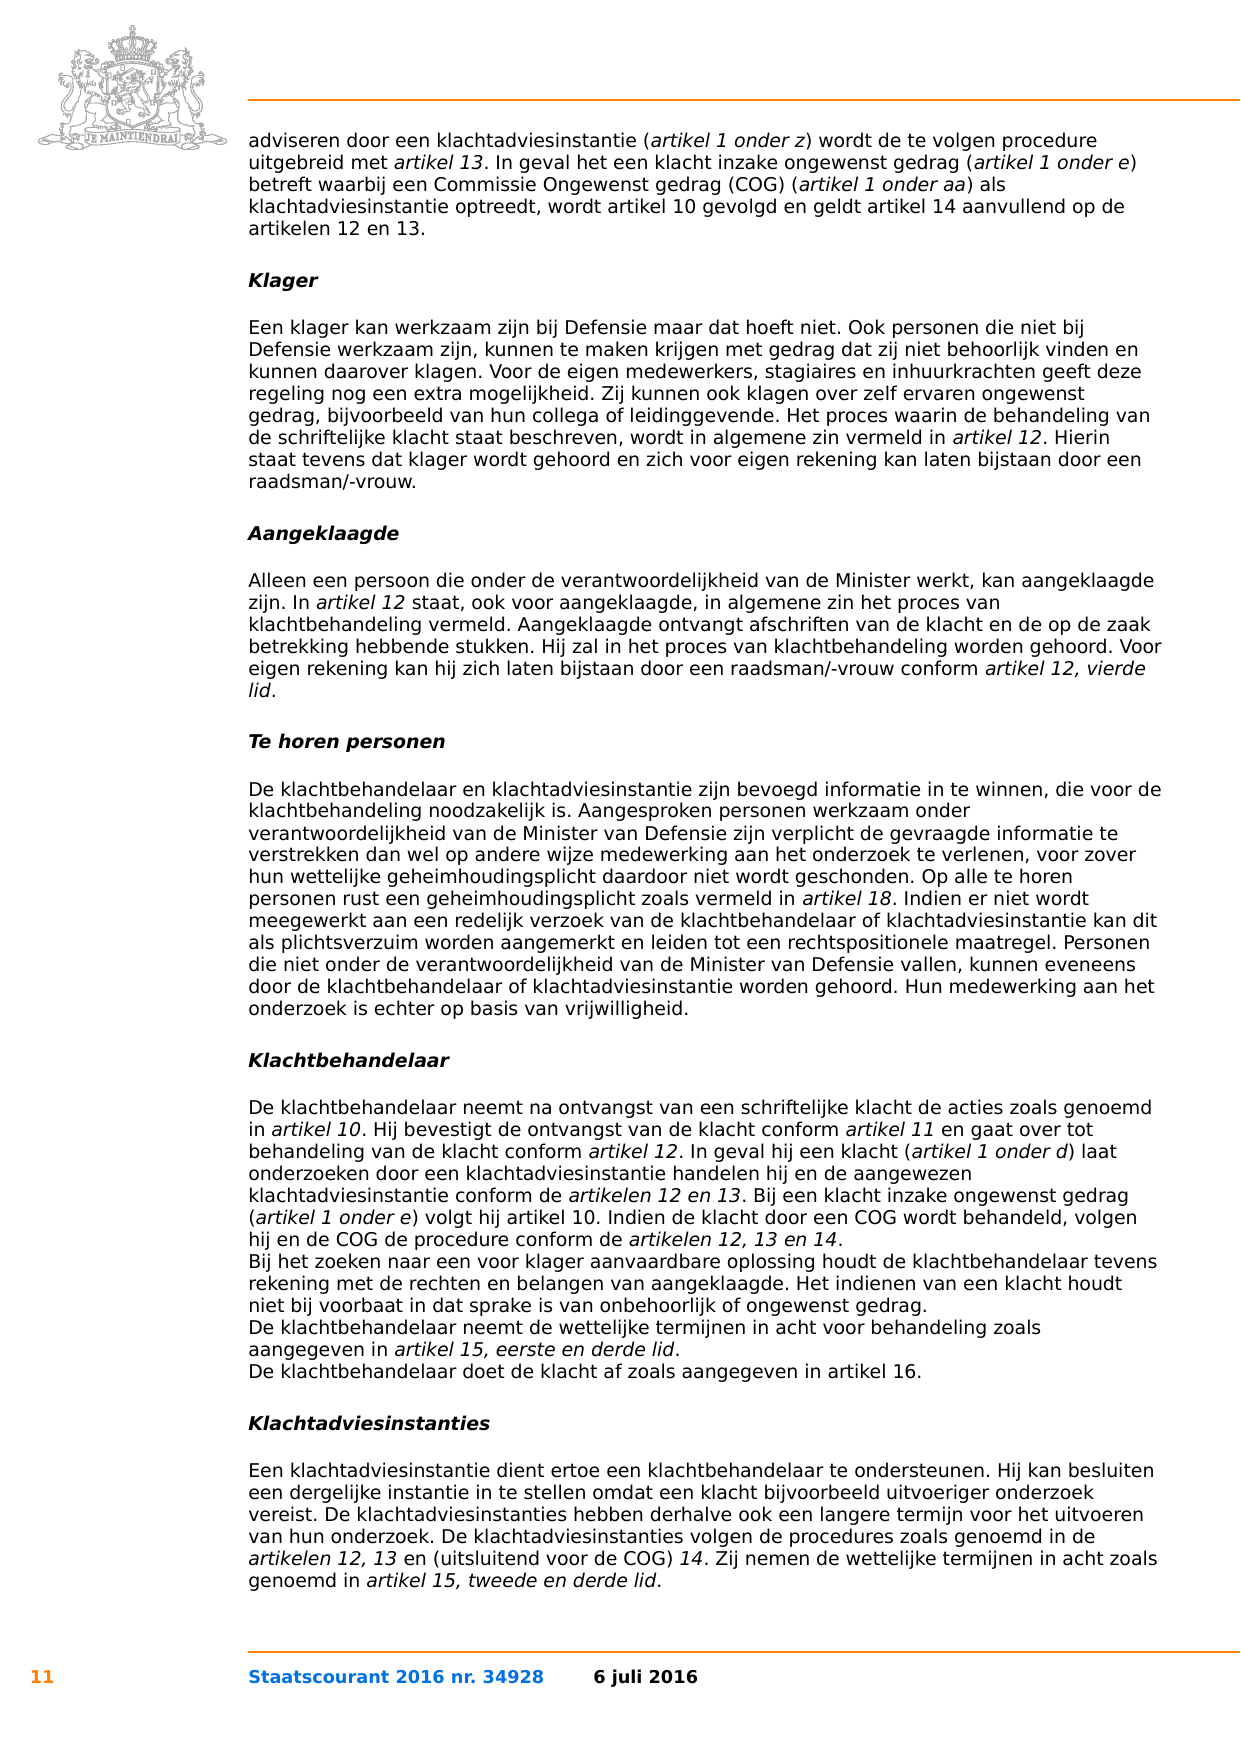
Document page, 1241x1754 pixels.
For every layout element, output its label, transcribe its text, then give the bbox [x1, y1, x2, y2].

text De klachtbehandelaar neemt de wettelijke termijnen in acht voor behandeling zoals aangegeven in artikel 15, eerste en derde lid. [248, 1317, 1163, 1361]
picture [38, 25, 227, 150]
subtitle Te horen personen [248, 731, 1163, 753]
subtitle Aangeklaagde [248, 523, 1163, 544]
text De klachtbehandelaar en klachtadviesinstantie zijn bevoegd informatie in te winnen, die voor de klachtbehandeling noodzakelijk is. Aangesproken personen werkzaam onder verantwoordelijkheid van de Minister van Defensie zijn verplicht de gevraagde informatie te verstrekken dan wel op andere wijze medewerking aan het onderzoek te verlenen, voor zover hun wettelijke geheimhoudingsplicht daardoor niet wordt geschonden. Op alle te horen personen rust een geheimhoudingsplicht zoals vermeld in artikel 18. Indien er niet wordt meegewerkt aan een redelijk verzoek van de klachtbehandelaar of klachtadviesinstantie kan dit als plichtsverzuim worden aangemerkt en leiden tot een rechtspositionele maatregel. Personen die niet onder de verantwoordelijkheid van de Minister van Defensie vallen, kunnen eveneens door de klachtbehandelaar of klachtadviesinstantie worden gehoord. Hun medewerking aan het onderzoek is echter op basis van vrijwilligheid. [248, 778, 1163, 1020]
text Alleen een persoon die onder de verantwoordelijkheid van de Minister werkt, kan aangeklaagde zijn. In artikel 12 staat, ook voor aangeklaagde, in algemene zin het proces van klachtbehandeling vermeld. Aangeklaagde ontvangt afschriften van de klacht en de op de zaak betrekking hebbende stukken. Hij zal in het proces van klachtbehandeling worden gehoord. Voor eigen rekening kan hij zich laten bijstaan door een raadsman/-vrouw conform artikel 12, vierde lid. [248, 569, 1163, 701]
subtitle Klachtbehandelaar [248, 1050, 1163, 1072]
text adviseren door een klachtadviesinstantie (artikel 1 onder z) wordt de te volgen procedure uitgebreid met artikel 13. In geval het een klacht inzake ongewenst gedrag (artikel 1 onder e) betreft waarbij een Commissie Ongewenst gedrag (COG) (artikel 1 onder aa) als klachtadviesinstantie optreedt, wordt artikel 10 gevolgd en geldt artikel 14 aanvullend op de artikelen 12 en 13. [248, 130, 1163, 240]
subtitle Klager [248, 270, 1163, 292]
text De klachtbehandelaar neemt na ontvangst van een schriftelijke klacht de acties zoals genoemd in artikel 10. Hij bevestigt de ontvangst van de klacht conform artikel 11 en gaat over tot behandeling van de klacht conform artikel 12. In geval hij een klacht (artikel 1 onder d) laat onderzoeken door een klachtadviesinstantie handelen hij en de aangewezen klachtadviesinstantie conform de artikelen 12 en 13. Bij een klacht inzake ongewenst gedrag (artikel 1 onder e) volgt hij artikel 10. Indien de klacht door een COG wordt behandeld, volgen hij en de COG de procedure conform de artikelen 12, 13 en 14. [248, 1097, 1163, 1251]
text De klachtbehandelaar doet de klacht af zoals aangegeven in artikel 16. [248, 1361, 1163, 1383]
subtitle Klachtadviesinstanties [248, 1413, 1163, 1435]
text Een klager kan werkzaam zijn bij Defensie maar dat hoeft niet. Ook personen die niet bij Defensie werkzaam zijn, kunnen te maken krijgen met gedrag dat zij niet behoorlijk vinden en kunnen daarover klagen. Voor de eigen medewerkers, stagiaires en inhuurkrachten geeft deze regeling nog een extra mogelijkheid. Zij kunnen ook klagen over zelf ervaren ongewenst gedrag, bijvoorbeeld van hun collega of leidinggevende. Het proces waarin de behandeling van de schriftelijke klacht staat beschreven, wordt in algemene zin vermeld in artikel 12. Hierin staat tevens dat klager wordt gehoord en zich voor eigen rekening kan laten bijstaan door een raadsman/-vrouw. [248, 317, 1163, 493]
text Een klachtadviesinstantie dient ertoe een klachtbehandelaar te ondersteunen. Hij kan besluiten een dergelijke instantie in te stellen omdat een klacht bijvoorbeeld uitvoeriger onderzoek vereist. De klachtadviesinstanties hebben derhalve ook een langere termijn voor het uitvoeren van hun onderzoek. De klachtadviesinstanties volgen de procedures zoals genoemd in de artikelen 12, 13 en (uitsluitend voor de COG) 14. Zij nemen de wettelijke termijnen in acht zoals genoemd in artikel 15, tweede en derde lid. [248, 1460, 1163, 1592]
text Bij het zoeken naar een voor klager aanvaardbare oplossing houdt de klachtbehandelaar tevens rekening met de rechten en belangen van aangeklaagde. Het indienen van een klacht houdt niet bij voorbaat in dat sprake is van onbehoorlijk of ongewenst gedrag. [248, 1251, 1163, 1317]
